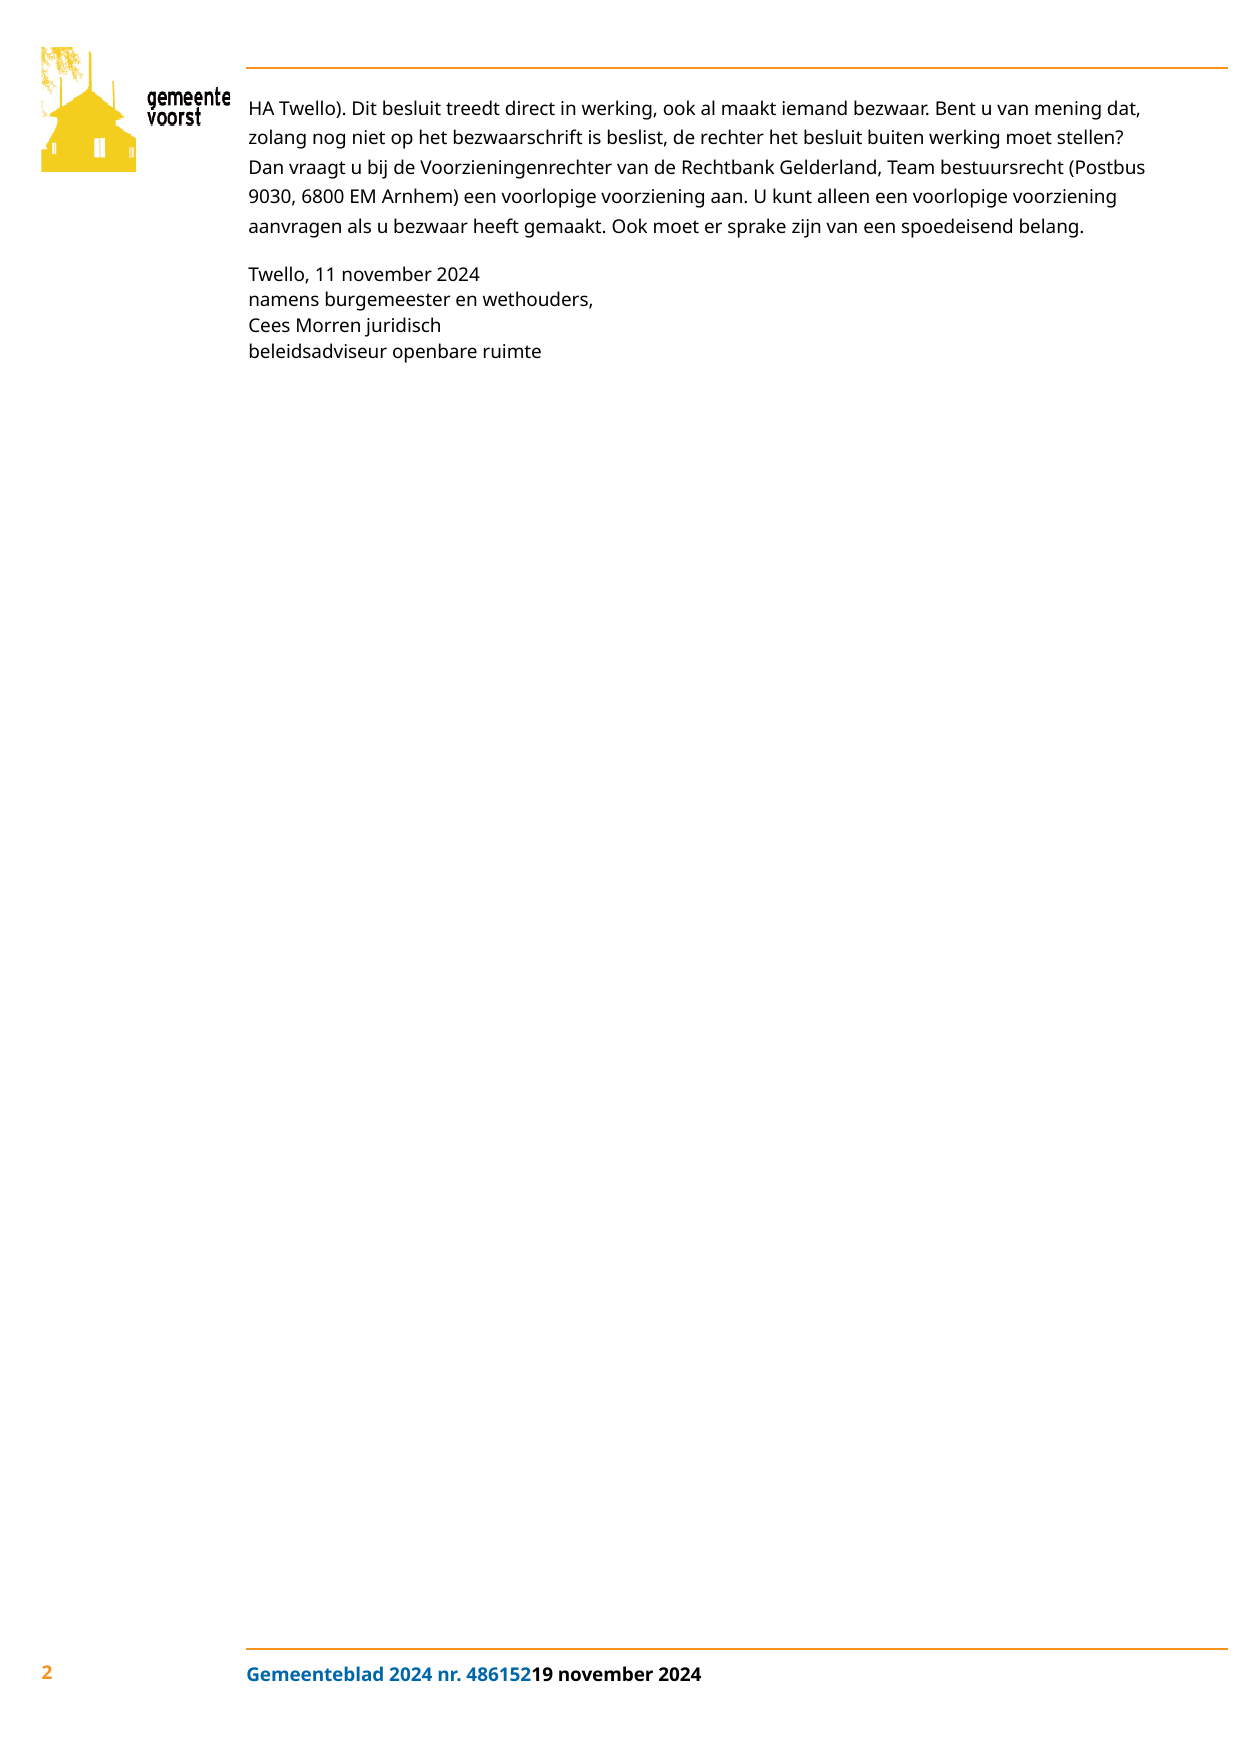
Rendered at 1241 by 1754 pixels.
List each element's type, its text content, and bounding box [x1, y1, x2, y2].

text namens burgemeester en wethouders, [248, 287, 1152, 312]
text Cees Morren juridisch [248, 312, 1152, 338]
text Twello, 11 november 2024 [248, 261, 1152, 287]
picture [41, 47, 231, 172]
text HA Twello). Dit besluit treedt direct in werking, ook al maakt iemand bezwaar. Bent u van mening dat, zolang nog niet op het bezwaarschrift is beslist, de rechter het besluit buiten werking moet stellen? Dan vraagt u bij de Voorzieningenrechter van de Rechtbank Gelderland, Team bestuursrecht (Postbus 9030, 6800 EM Arnhem) een voorlopige voorziening aan. U kunt alleen een voorlopige voorziening aanvragen als u bezwaar heeft gemaakt. Ook moet er sprake zijn van een spoedeisend belang. [248, 95, 1152, 239]
text beleidsadviseur openbare ruimte [248, 338, 1152, 364]
